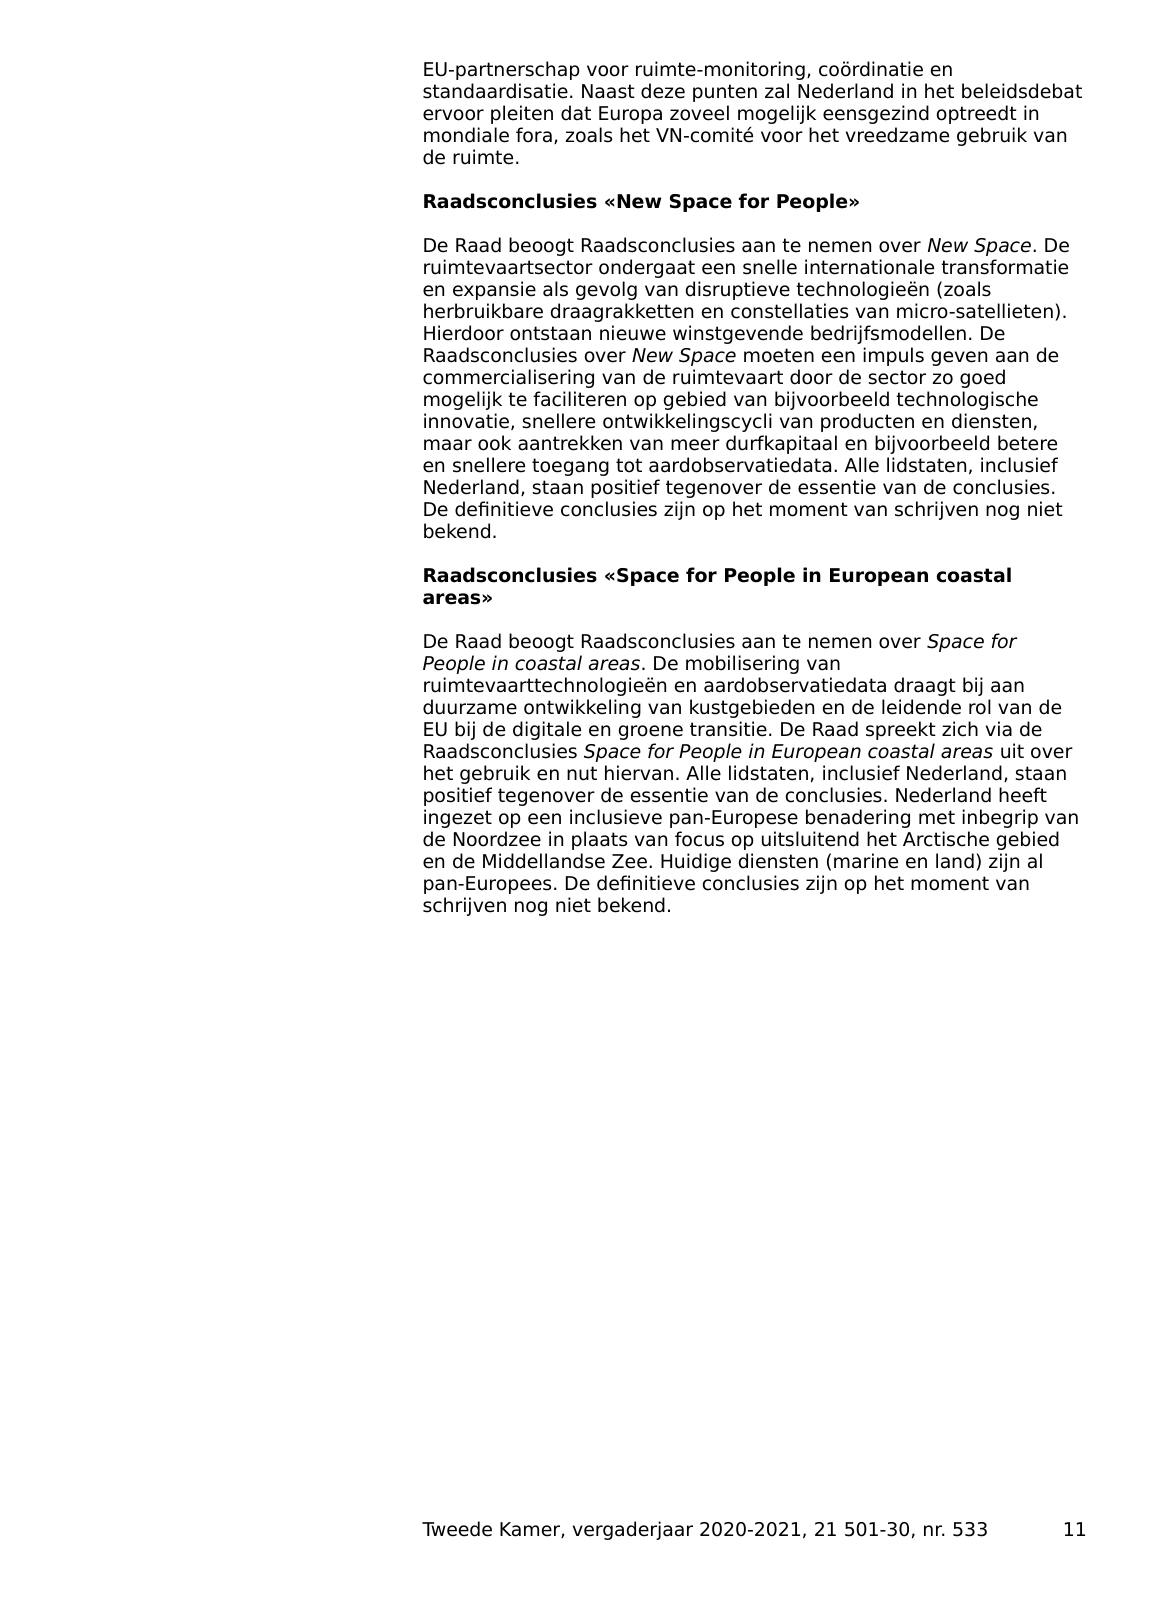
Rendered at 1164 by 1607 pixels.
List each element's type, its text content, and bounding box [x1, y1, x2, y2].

text De Raad beoogt Raadsconclusies aan te nemen over New Space. De ruimtevaartsector ondergaat een snelle internationale transformatie en expansie als gevolg van disruptieve technologieën (zoals herbruikbare draagrakketten en constellaties van micro-satellieten). Hierdoor ontstaan nieuwe winstgevende bedrijfsmodellen. De Raadsconclusies over New Space moeten een impuls geven aan de commercialisering van de ruimtevaart door de sector zo goed mogelijk te faciliteren op gebied van bijvoorbeeld technologische innovatie, snellere ontwikkelingscycli van producten en diensten, maar ook aantrekken van meer durfkapitaal en bijvoorbeeld betere en snellere toegang tot aardobservatiedata. Alle lidstaten, inclusief Nederland, staan positief tegenover de essentie van de conclusies. De definitieve conclusies zijn op het moment van schrijven nog niet bekend. [422, 235, 1087, 543]
text De Raad beoogt Raadsconclusies aan te nemen over Space for People in coastal areas. De mobilisering van ruimtevaarttechnologieën en aardobservatiedata draagt bij aan duurzame ontwikkeling van kustgebieden en de leidende rol van de EU bij de digitale en groene transitie. De Raad spreekt zich via de Raadsconclusies Space for People in European coastal areas uit over het gebruik en nut hiervan. Alle lidstaten, inclusief Nederland, staan positief tegenover de essentie van de conclusies. Nederland heeft ingezet op een inclusieve pan-Europese benadering met inbegrip van de Noordzee in plaats van focus op uitsluitend het Arctische gebied en de Middellandse Zee. Huidige diensten (marine en land) zijn al pan-Europees. De definitieve conclusies zijn op het moment van schrijven nog niet bekend. [422, 631, 1087, 917]
subtitle Raadsconclusies «New Space for People» [422, 191, 1087, 213]
text EU-partnerschap voor ruimte-monitoring, coördinatie en standaardisatie. Naast deze punten zal Nederland in het beleidsdebat ervoor pleiten dat Europa zoveel mogelijk eensgezind optreedt in mondiale fora, zoals het VN-comité voor het vreedzame gebruik van de ruimte. [422, 59, 1087, 169]
subtitle Raadsconclusies «Space for People in European coastal areas» [422, 565, 1087, 609]
